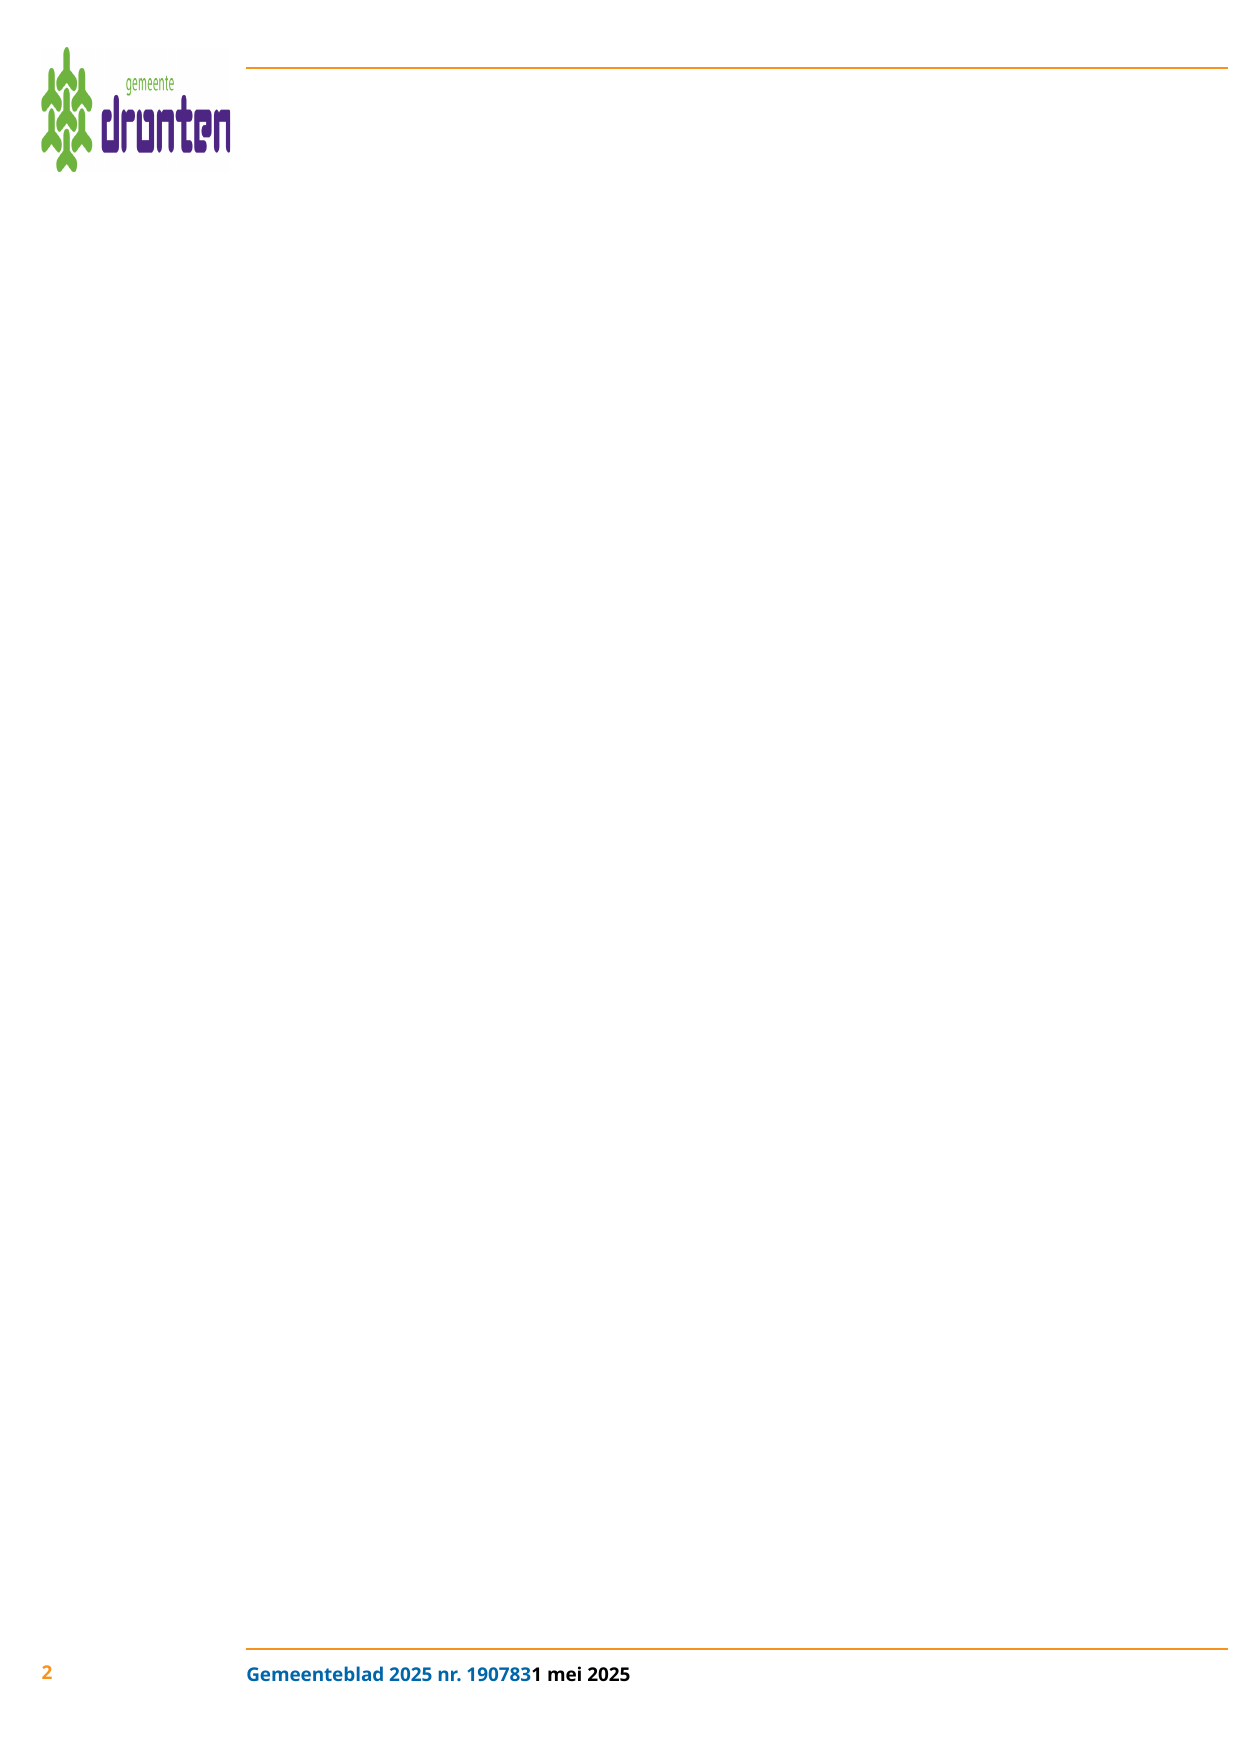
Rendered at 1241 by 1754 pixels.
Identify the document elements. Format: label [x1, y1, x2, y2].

picture [41, 47, 231, 172]
